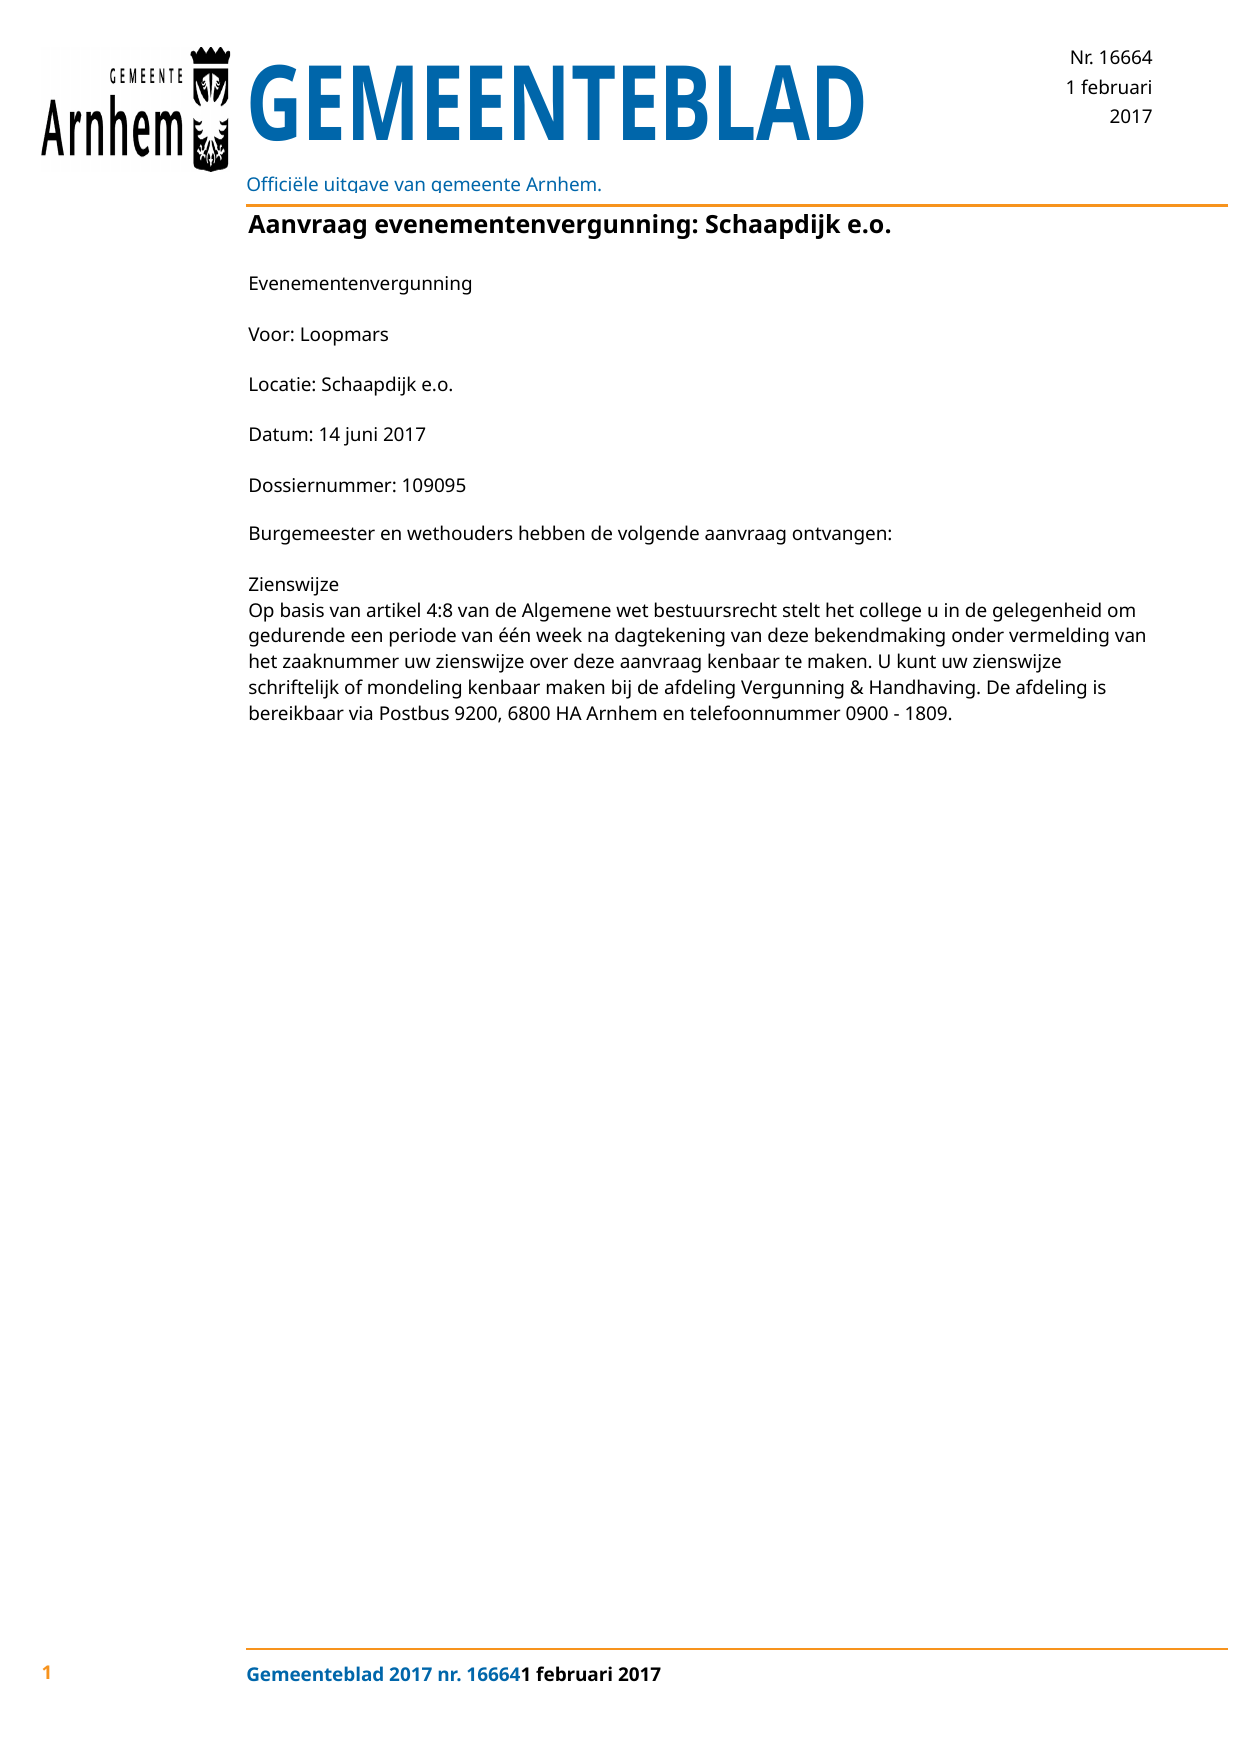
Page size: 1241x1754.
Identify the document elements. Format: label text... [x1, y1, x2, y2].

text Zienswijze [248, 571, 1152, 597]
text Datum: 14 juni 2017 [248, 422, 1152, 447]
text Locatie: Schaapdijk e.o. [248, 371, 1152, 397]
picture [41, 47, 231, 172]
text Burgemeester en wethouders hebben de volgende aanvraag ontvangen: [248, 520, 1152, 546]
text Voor: Loopmars [248, 321, 1152, 346]
text Aanvraag evenementenvergunning: Schaapdijk e.o. [248, 207, 1152, 241]
text Evenementenvergunning [248, 270, 1152, 296]
text Dossiernummer: 109095 [248, 472, 1152, 498]
text Op basis van artikel 4:8 van de Algemene wet bestuursrecht stelt het college u in de gelegenheid om gedurende een periode van één week na dagtekening van deze bekendmaking onder vermelding van het zaaknummer uw zienswijze over deze aanvraag kenbaar te maken. U kunt uw zienswijze schriftelijk of mondeling kenbaar maken bij de afdeling Vergunning & Handhaving. De afdeling is bereikbaar via Postbus 9200, 6800 HA Arnhem en telefoonnummer 0900 - 1809. [248, 597, 1152, 726]
